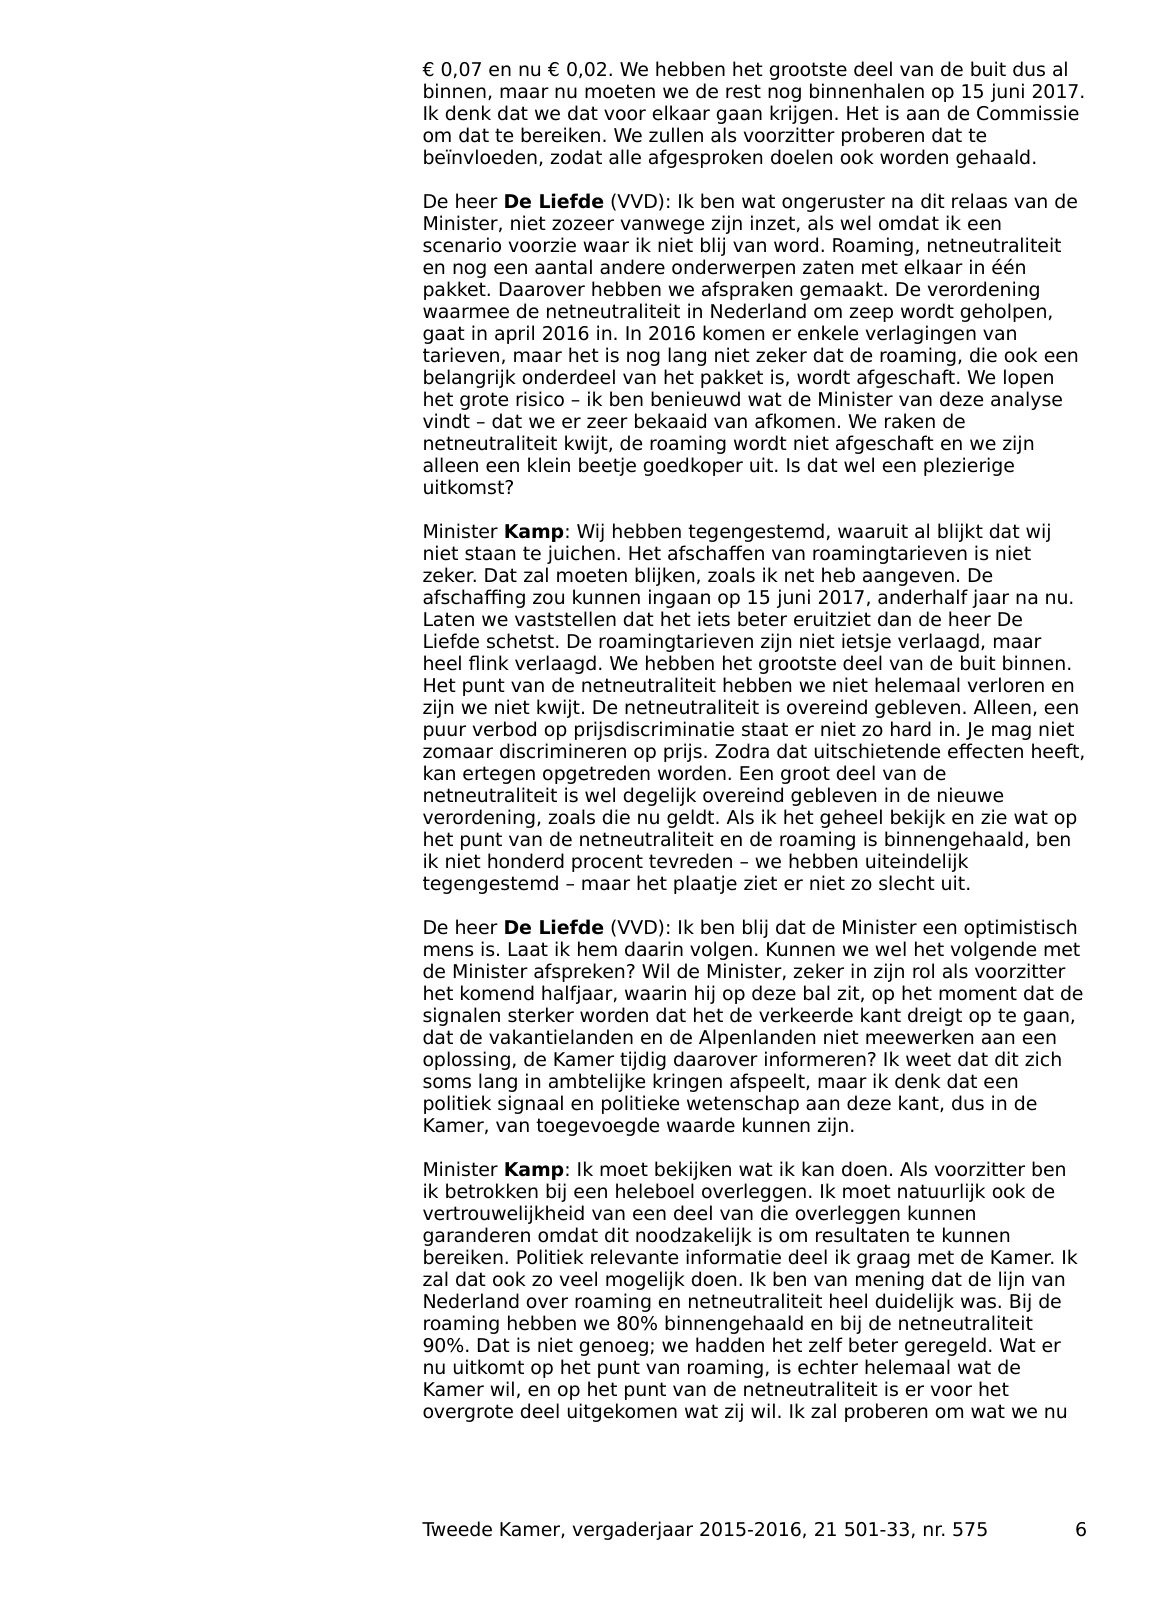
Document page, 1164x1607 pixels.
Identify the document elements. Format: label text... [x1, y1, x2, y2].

text De heer De Liefde (VVD): Ik ben blij dat de Minister een optimistisch mens is. Laat ik hem daarin volgen. Kunnen we wel het volgende met de Minister afspreken? Wil de Minister, zeker in zijn rol als voorzitter het komend halfjaar, waarin hij op deze bal zit, op het moment dat de signalen sterker worden dat het de verkeerde kant dreigt op te gaan, dat de vakantielanden en de Alpenlanden niet meewerken aan een oplossing, de Kamer tijdig daarover informeren? Ik weet dat dit zich soms lang in ambtelijke kringen afspeelt, maar ik denk dat een politiek signaal en politieke wetenschap aan deze kant, dus in de Kamer, van toegevoegde waarde kunnen zijn. [422, 917, 1087, 1137]
text € 0,07 en nu € 0,02. We hebben het grootste deel van de buit dus al binnen, maar nu moeten we de rest nog binnenhalen op 15 juni 2017. Ik denk dat we dat voor elkaar gaan krijgen. Het is aan de Commissie om dat te bereiken. We zullen als voorzitter proberen dat te beïnvloeden, zodat alle afgesproken doelen ook worden gehaald. [422, 59, 1087, 169]
text De heer De Liefde (VVD): Ik ben wat ongeruster na dit relaas van de Minister, niet zozeer vanwege zijn inzet, als wel omdat ik een scenario voorzie waar ik niet blij van word. Roaming, netneutraliteit en nog een aantal andere onderwerpen zaten met elkaar in één pakket. Daarover hebben we afspraken gemaakt. De verordening waarmee de netneutraliteit in Nederland om zeep wordt geholpen, gaat in april 2016 in. In 2016 komen er enkele verlagingen van tarieven, maar het is nog lang niet zeker dat de roaming, die ook een belangrijk onderdeel van het pakket is, wordt afgeschaft. We lopen het grote risico – ik ben benieuwd wat de Minister van deze analyse vindt – dat we er zeer bekaaid van afkomen. We raken de netneutraliteit kwijt, de roaming wordt niet afgeschaft en we zijn alleen een klein beetje goedkoper uit. Is dat wel een plezierige uitkomst? [422, 191, 1087, 499]
text Minister Kamp: Ik moet bekijken wat ik kan doen. Als voorzitter ben ik betrokken bij een heleboel overleggen. Ik moet natuurlijk ook de vertrouwelijkheid van een deel van die overleggen kunnen garanderen omdat dit noodzakelijk is om resultaten te kunnen bereiken. Politiek relevante informatie deel ik graag met de Kamer. Ik zal dat ook zo veel mogelijk doen. Ik ben van mening dat de lijn van Nederland over roaming en netneutraliteit heel duidelijk was. Bij de roaming hebben we 80% binnengehaald en bij de netneutraliteit 90%. Dat is niet genoeg; we hadden het zelf beter geregeld. Wat er nu uitkomt op het punt van roaming, is echter helemaal wat de Kamer wil, en op het punt van de netneutraliteit is er voor het overgrote deel uitgekomen wat zij wil. Ik zal proberen om wat we nu [422, 1159, 1087, 1423]
text Minister Kamp: Wij hebben tegengestemd, waaruit al blijkt dat wij niet staan te juichen. Het afschaffen van roamingtarieven is niet zeker. Dat zal moeten blijken, zoals ik net heb aangeven. De afschaffing zou kunnen ingaan op 15 juni 2017, anderhalf jaar na nu. Laten we vaststellen dat het iets beter eruitziet dan de heer De Liefde schetst. De roamingtarieven zijn niet ietsje verlaagd, maar heel flink verlaagd. We hebben het grootste deel van de buit binnen. Het punt van de netneutraliteit hebben we niet helemaal verloren en zijn we niet kwijt. De netneutraliteit is overeind gebleven. Alleen, een puur verbod op prijsdiscriminatie staat er niet zo hard in. Je mag niet zomaar discrimineren op prijs. Zodra dat uitschietende effecten heeft, kan ertegen opgetreden worden. Een groot deel van de netneutraliteit is wel degelijk overeind gebleven in de nieuwe verordening, zoals die nu geldt. Als ik het geheel bekijk en zie wat op het punt van de netneutraliteit en de roaming is binnengehaald, ben ik niet honderd procent tevreden – we hebben uiteindelijk tegengestemd – maar het plaatje ziet er niet zo slecht uit. [422, 521, 1087, 895]
